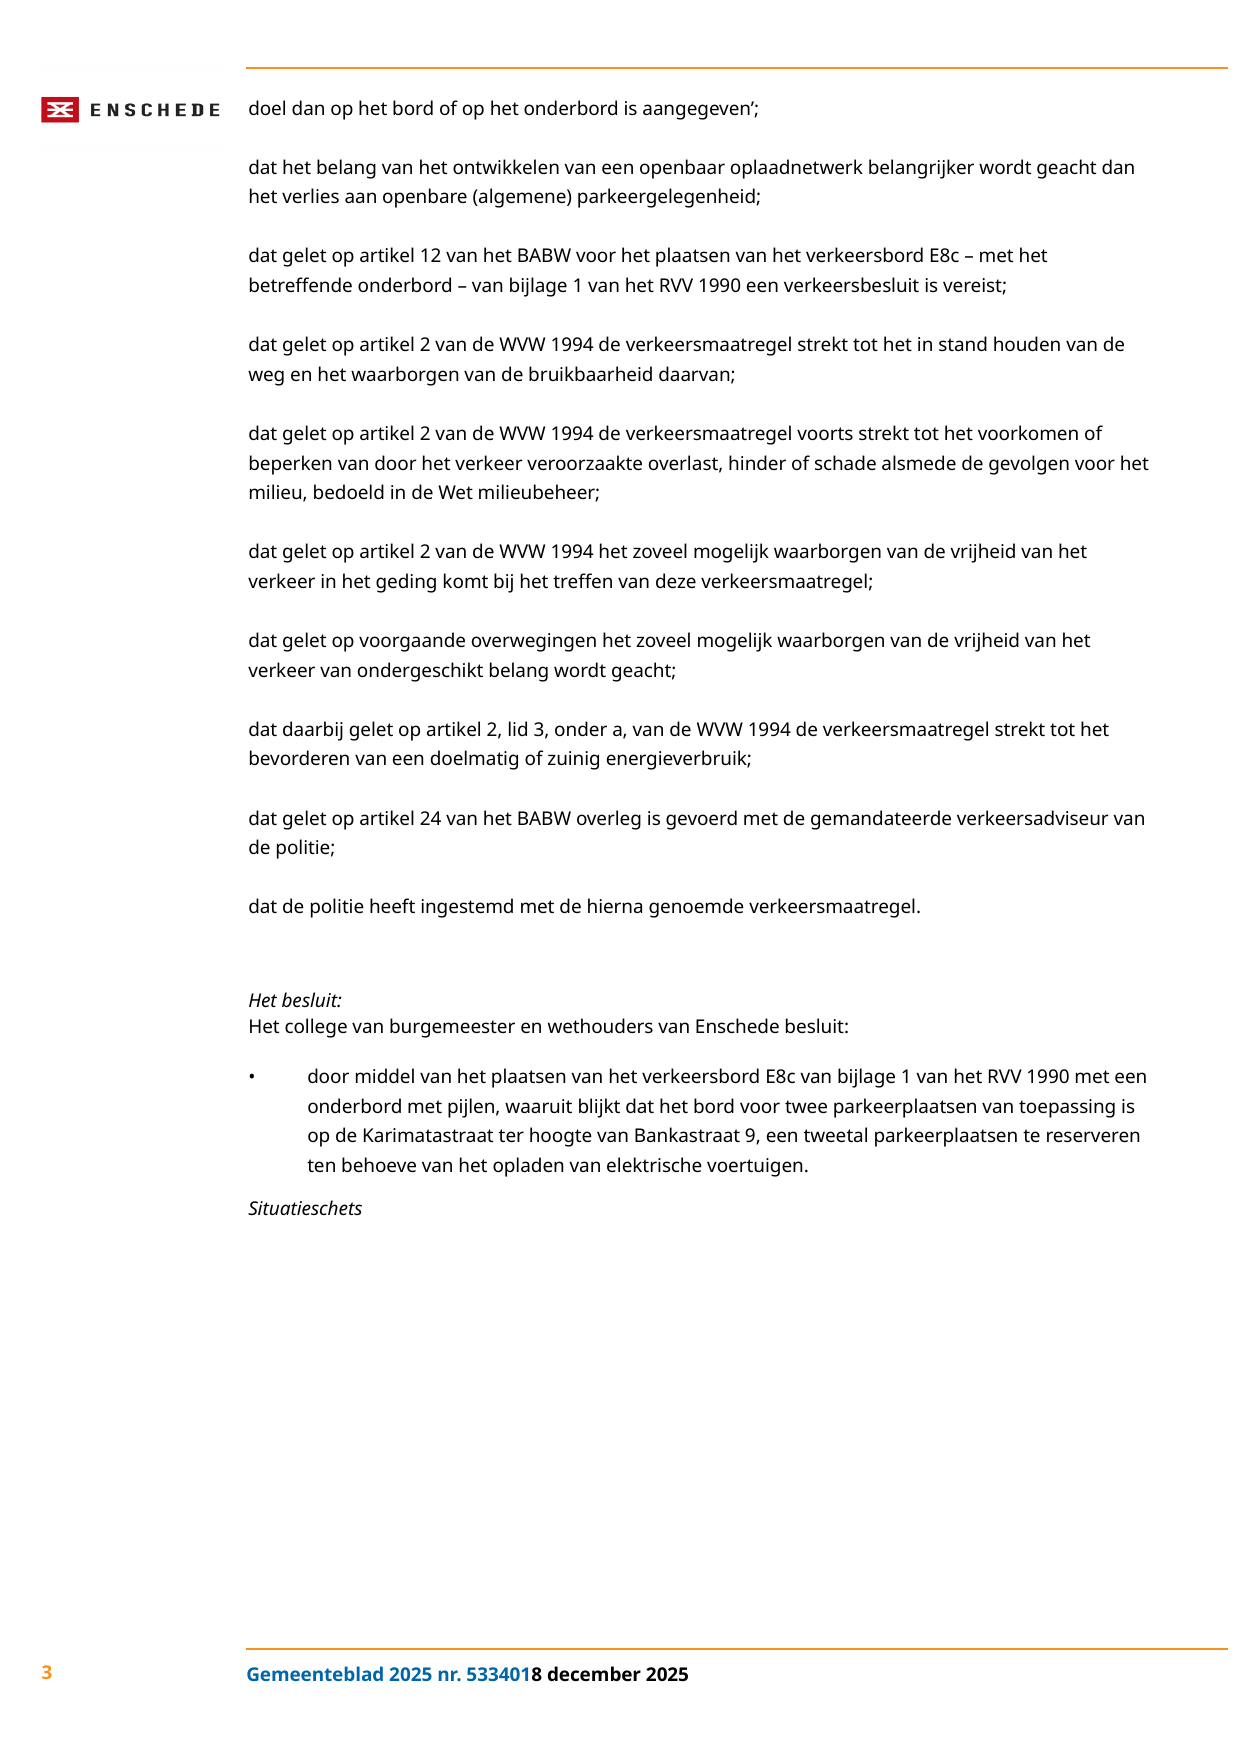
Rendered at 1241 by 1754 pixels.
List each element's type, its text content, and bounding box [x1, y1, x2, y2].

text dat gelet op artikel 2 van de WVW 1994 het zoveel mogelijk waarborgen van de vrijheid van het verkeer in het geding komt bij het treffen van deze verkeersmaatregel; [248, 538, 1152, 594]
text dat daarbij gelet op artikel 2, lid 3, onder a, van de WVW 1994 de verkeersmaatregel strekt tot het bevorderen van een doelmatig of zuinig energieverbruik; [248, 716, 1152, 771]
text dat gelet op artikel 2 van de WVW 1994 de verkeersmaatregel strekt tot het in stand houden van de weg en het waarborgen van de bruikbaarheid daarvan; [248, 331, 1152, 387]
text doel dan op het bord of op het onderbord is aangegeven’; [248, 95, 1152, 121]
text Het besluit: [248, 987, 1152, 1013]
picture [41, 47, 231, 172]
text dat het belang van het ontwikkelen van een openbaar oplaadnetwerk belangrijker wordt geacht dan het verlies aan openbare (algemene) parkeergelegenheid; [248, 154, 1152, 209]
text Het college van burgemeester en wethouders van Enschede besluit: [248, 1013, 1152, 1038]
text dat gelet op artikel 24 van het BABW overleg is gevoerd met de gemandateerde verkeersadviseur van de politie; [248, 805, 1152, 860]
text dat gelet op artikel 2 van de WVW 1994 de verkeersmaatregel voorts strekt tot het voorkomen of beperken van door het verkeer veroorzaakte overlast, hinder of schade alsmede de gevolgen voor het milieu, bedoeld in de Wet milieubeheer; [248, 420, 1152, 505]
text dat gelet op voorgaande overwegingen het zoveel mogelijk waarborgen van de vrijheid van het verkeer van ondergeschikt belang wordt geacht; [248, 627, 1152, 683]
text dat de politie heeft ingestemd met de hierna genoemde verkeersmaatregel. [248, 893, 1152, 919]
text dat gelet op artikel 12 van het BABW voor het plaatsen van het verkeersbord E8c – met het betreffende onderbord – van bijlage 1 van het RVV 1990 een verkeersbesluit is vereist; [248, 243, 1152, 298]
list door middel van het plaatsen van het verkeersbord E8c van bijlage 1 van het RVV 1990 met een onderbord met pijlen, waaruit blijkt dat het bord voor twee parkeerplaatsen van toepassing is op de Karimatastraat ter hoogte van Bankastraat 9, een tweetal parkeerplaatsen te reserveren ten behoeve van het opladen van elektrische voertuigen. [248, 1063, 1152, 1178]
text Situatieschets [248, 1195, 1152, 1221]
